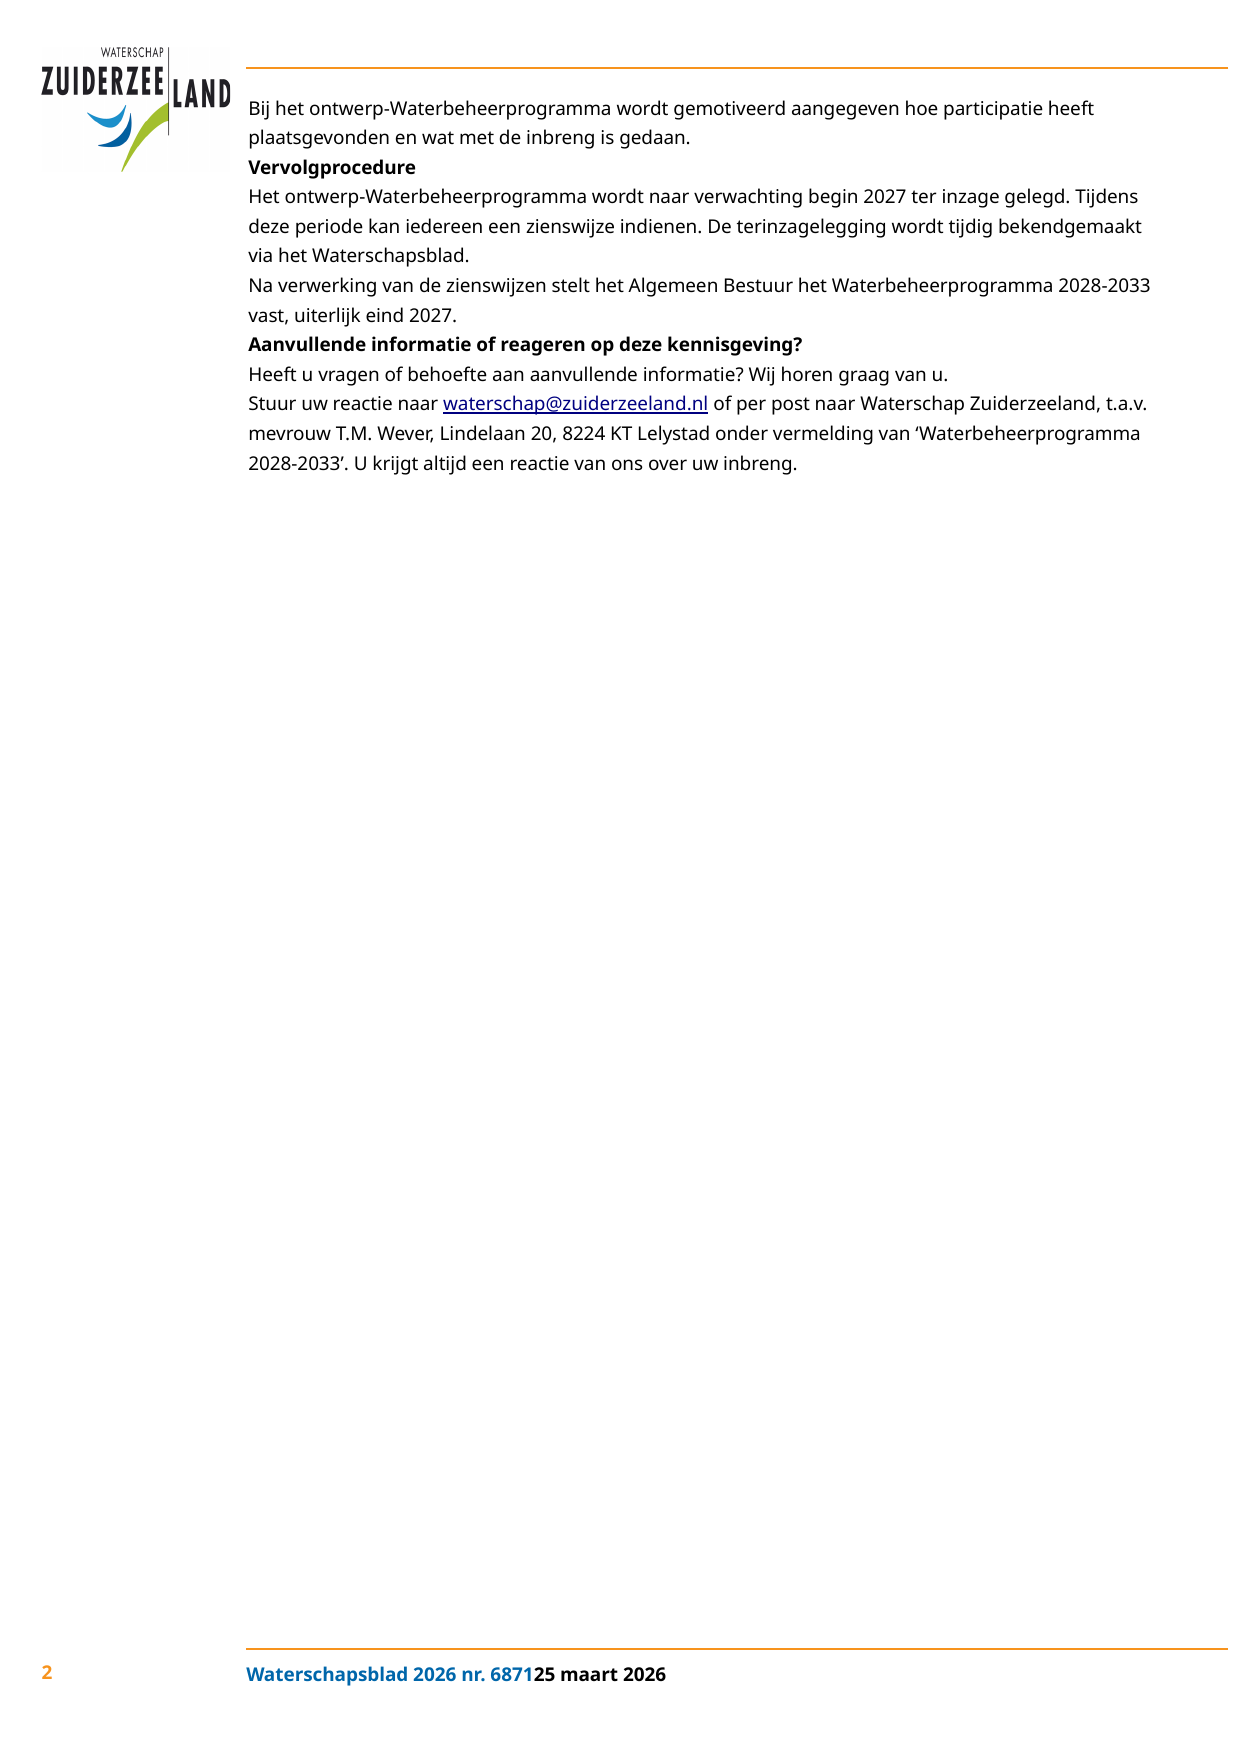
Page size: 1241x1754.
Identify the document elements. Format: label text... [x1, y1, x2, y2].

text Aanvullende informatie of reageren op deze kennisgeving? [248, 331, 1152, 357]
text Na verwerking van de zienswijzen stelt het Algemeen Bestuur het Waterbeheerprogramma 2028-2033 vast, uiterlijk eind 2027. [248, 272, 1152, 328]
text Stuur uw reactie naar waterschap@zuiderzeeland.nl of per post naar Waterschap Zuiderzeeland, t.a.v. mevrouw T.M. Wever, Lindelaan 20, 8224 KT Lelystad onder vermelding van ‘Waterbeheerprogramma 2028-2033’. U krijgt altijd een reactie van ons over uw inbreng. [248, 391, 1152, 476]
text Het ontwerp-Waterbeheerprogramma wordt naar verwachting begin 2027 ter inzage gelegd. Tijdens deze periode kan iedereen een zienswijze indienen. De terinzagelegging wordt tijdig bekendgemaakt via het Waterschapsblad. [248, 183, 1152, 268]
text Vervolgprocedure [248, 154, 1152, 180]
text Bij het ontwerp-Waterbeheerprogramma wordt gemotiveerd aangegeven hoe participatie heeft plaatsgevonden en wat met de inbreng is gedaan. [248, 95, 1152, 150]
text Heeft u vragen of behoefte aan aanvullende informatie? Wij horen graag van u. [248, 361, 1152, 387]
picture [41, 47, 231, 172]
